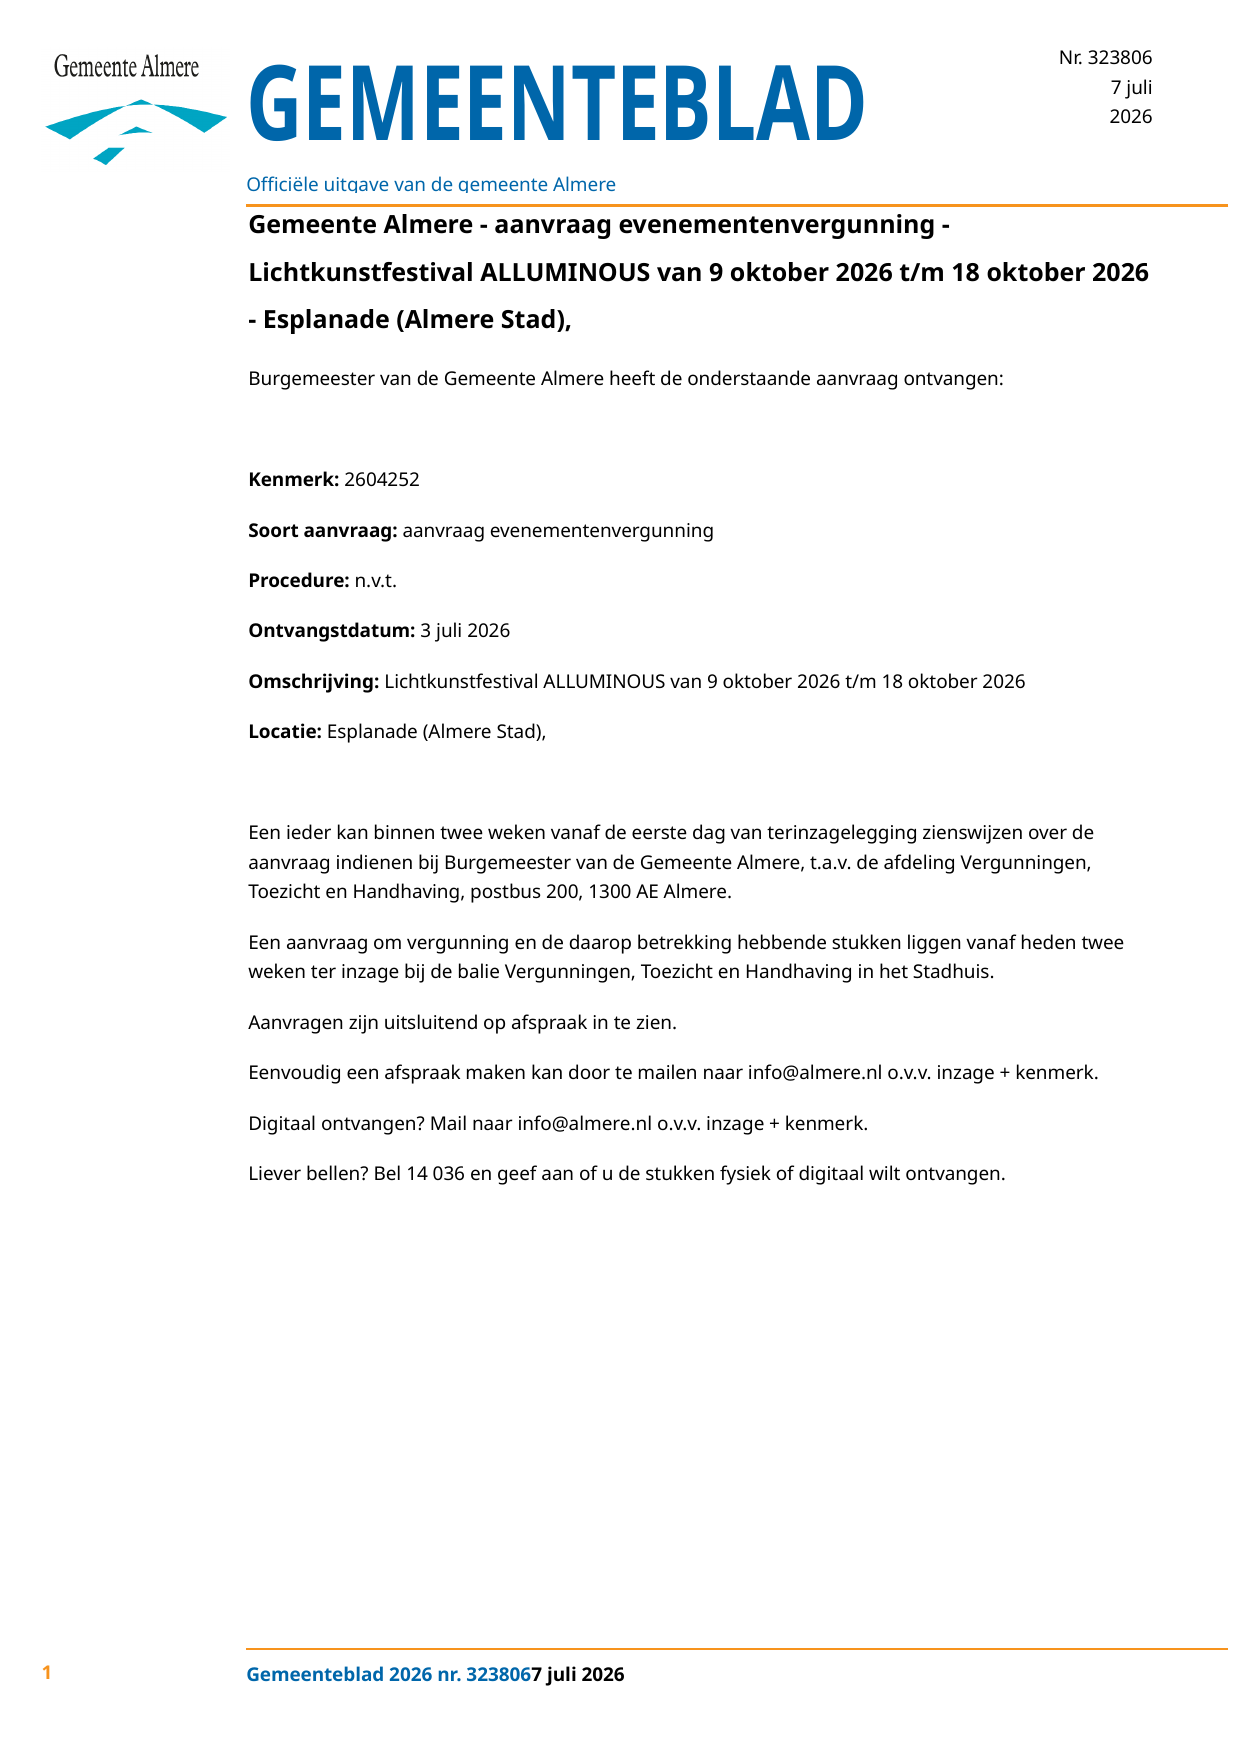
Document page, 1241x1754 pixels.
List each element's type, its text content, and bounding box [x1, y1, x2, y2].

text Gemeente Almere - aanvraag evenementenvergunning - Lichtkunstfestival ALLUMINOUS van 9 oktober 2026 t/m 18 oktober 2026 - Esplanade (Almere Stad), [248, 207, 1152, 336]
text Een aanvraag om vergunning en de daarop betrekking hebbende stukken liggen vanaf heden twee weken ter inzage bij de balie Vergunningen, Toezicht en Handhaving in het Stadhuis. [248, 929, 1152, 984]
text Locatie: Esplanade (Almere Stad), [248, 718, 1152, 744]
text Soort aanvraag: aanvraag evenementenvergunning [248, 517, 1152, 542]
text Een ieder kan binnen twee weken vanaf de eerste dag van terinzagelegging zienswijzen over de aanvraag indienen bij Burgemeester van de Gemeente Almere, t.a.v. de afdeling Vergunningen, Toezicht en Handhaving, postbus 200, 1300 AE Almere. [248, 819, 1152, 904]
text Liever bellen? Bel 14 036 en geef aan of u de stukken fysiek of digitaal wilt ontvangen. [248, 1160, 1152, 1186]
text Digitaal ontvangen? Mail naar info@almere.nl o.v.v. inzage + kenmerk. [248, 1110, 1152, 1135]
picture [41, 47, 231, 172]
text Eenvoudig een afspraak maken kan door te mailen naar info@almere.nl o.v.v. inzage + kenmerk. [248, 1059, 1152, 1085]
text Procedure: n.v.t. [248, 567, 1152, 593]
text Burgemeester van de Gemeente Almere heeft de onderstaande aanvraag ontvangen: [248, 366, 1152, 391]
text Aanvragen zijn uitsluitend op afspraak in te zien. [248, 1009, 1152, 1034]
text Ontvangstdatum: 3 juli 2026 [248, 618, 1152, 643]
text Omschrijving: Lichtkunstfestival ALLUMINOUS van 9 oktober 2026 t/m 18 oktober 2026 [248, 668, 1152, 694]
text Kenmerk: 2604252 [248, 466, 1152, 492]
